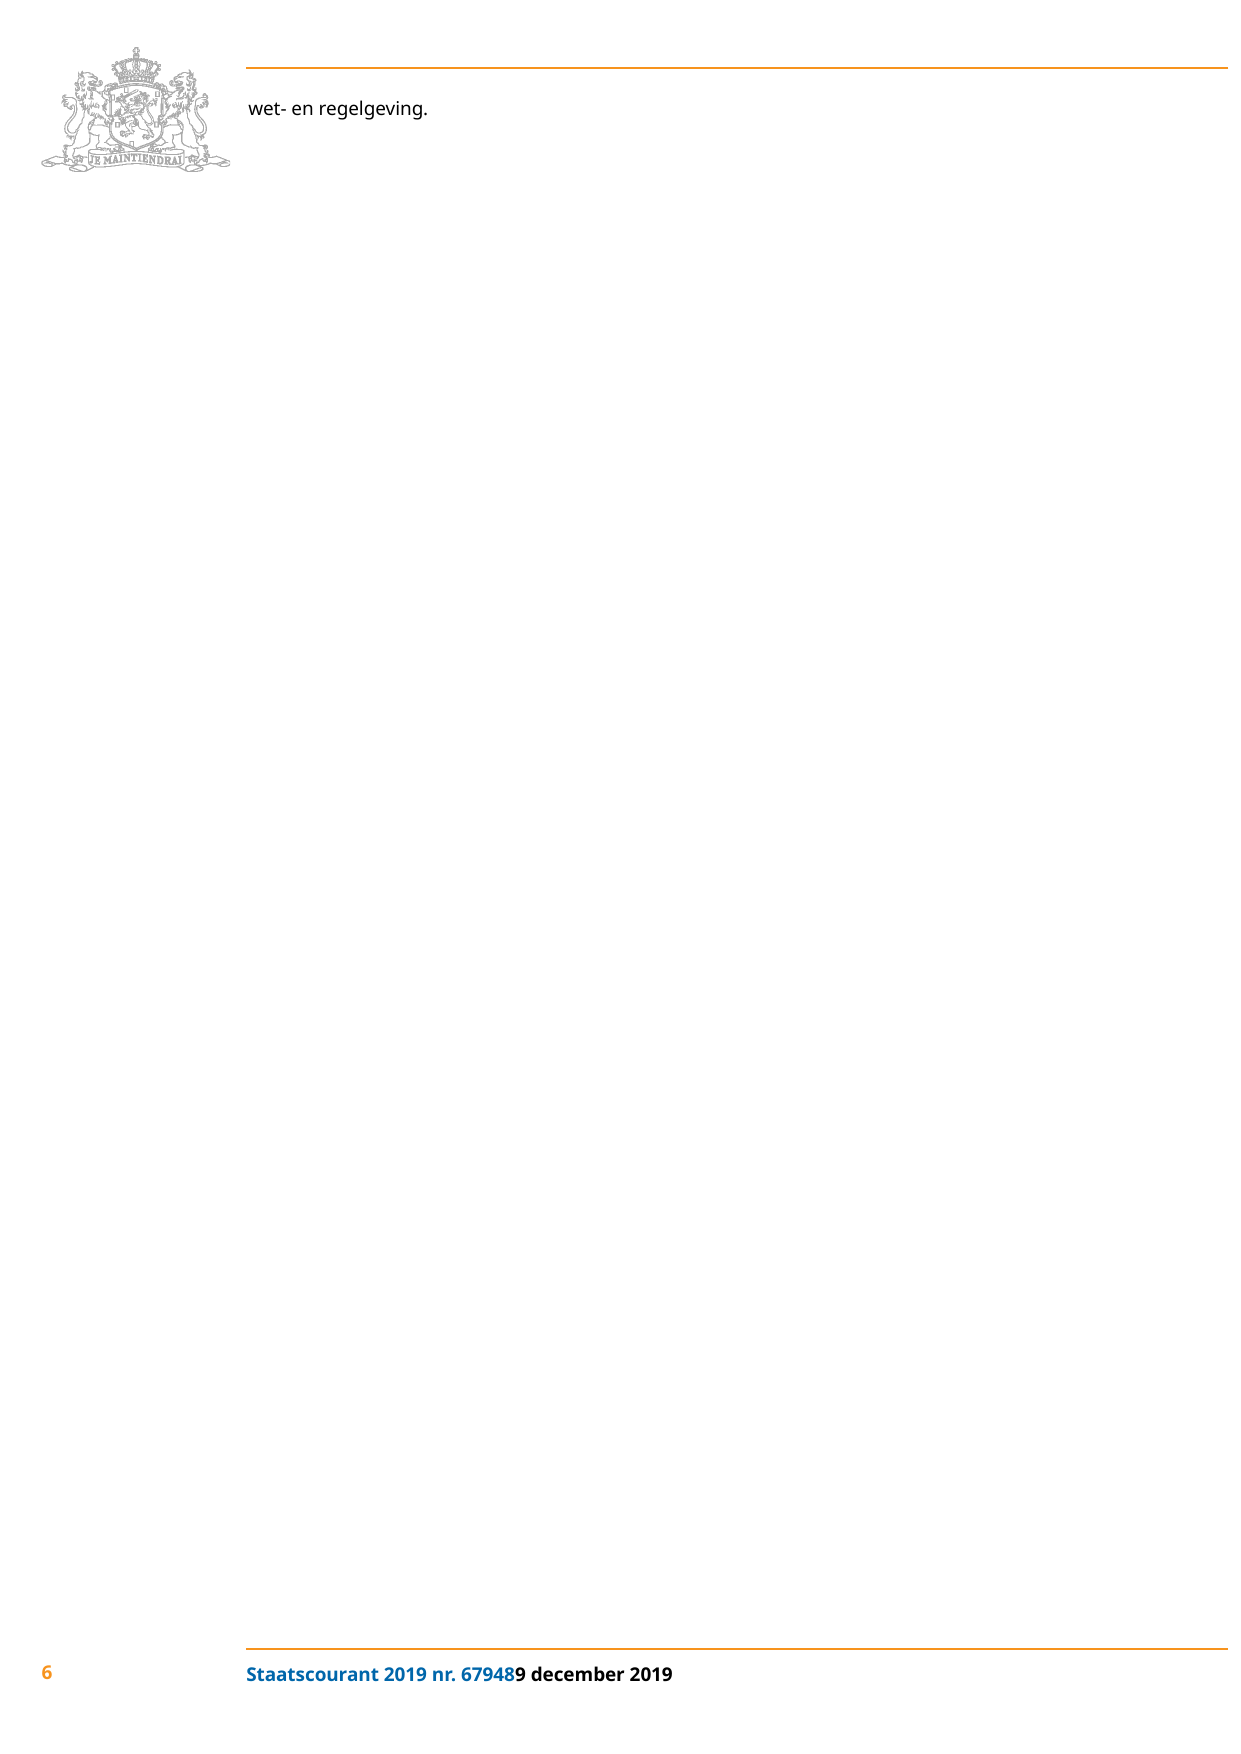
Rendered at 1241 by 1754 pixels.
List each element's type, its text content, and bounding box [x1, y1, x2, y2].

picture [41, 47, 231, 172]
text wet- en regelgeving. [248, 95, 1152, 121]
